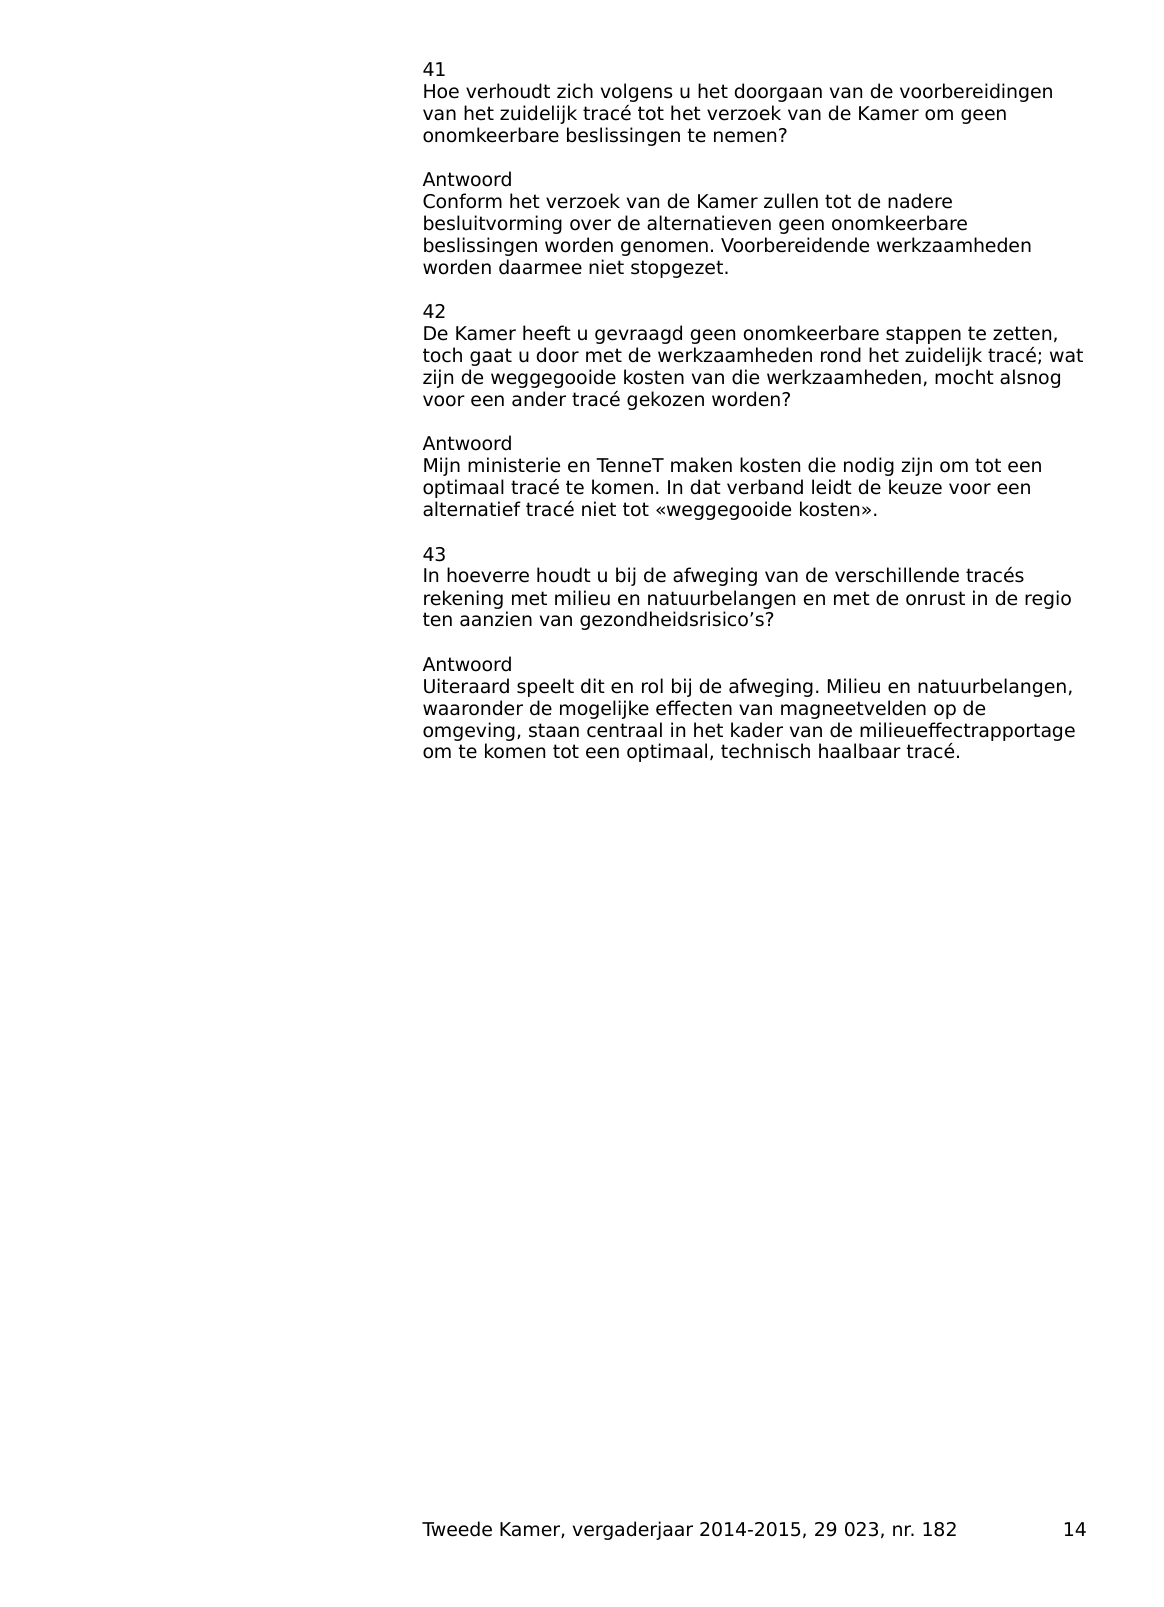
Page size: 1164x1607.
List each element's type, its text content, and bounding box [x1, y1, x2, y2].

text Antwoord [422, 433, 1087, 455]
text In hoeverre houdt u bij de afweging van de verschillende tracés rekening met milieu en natuurbelangen en met de onrust in de regio ten aanzien van gezondheidsrisico’s? [422, 565, 1087, 631]
text Conform het verzoek van de Kamer zullen tot de nadere besluitvorming over de alternatieven geen onomkeerbare beslissingen worden genomen. Voorbereidende werkzaamheden worden daarmee niet stopgezet. [422, 191, 1087, 279]
text Antwoord [422, 653, 1087, 676]
text 43 [422, 543, 1087, 565]
text Hoe verhoudt zich volgens u het doorgaan van de voorbereidingen van het zuidelijk tracé tot het verzoek van de Kamer om geen onomkeerbare beslissingen te nemen? [422, 81, 1087, 147]
text 41 [422, 59, 1087, 81]
text De Kamer heeft u gevraagd geen onomkeerbare stappen te zetten, toch gaat u door met de werkzaamheden rond het zuidelijk tracé; wat zijn de weggegooide kosten van die werkzaamheden, mocht alsnog voor een ander tracé gekozen worden? [422, 323, 1087, 411]
text Antwoord [422, 169, 1087, 191]
text Mijn ministerie en TenneT maken kosten die nodig zijn om tot een optimaal tracé te komen. In dat verband leidt de keuze voor een alternatief tracé niet tot «weggegooide kosten». [422, 455, 1087, 521]
text 42 [422, 301, 1087, 323]
text Uiteraard speelt dit en rol bij de afweging. Milieu en natuurbelangen, waaronder de mogelijke effecten van magneetvelden op de omgeving, staan centraal in het kader van de milieueffectrapportage om te komen tot een optimaal, technisch haalbaar tracé. [422, 676, 1087, 763]
